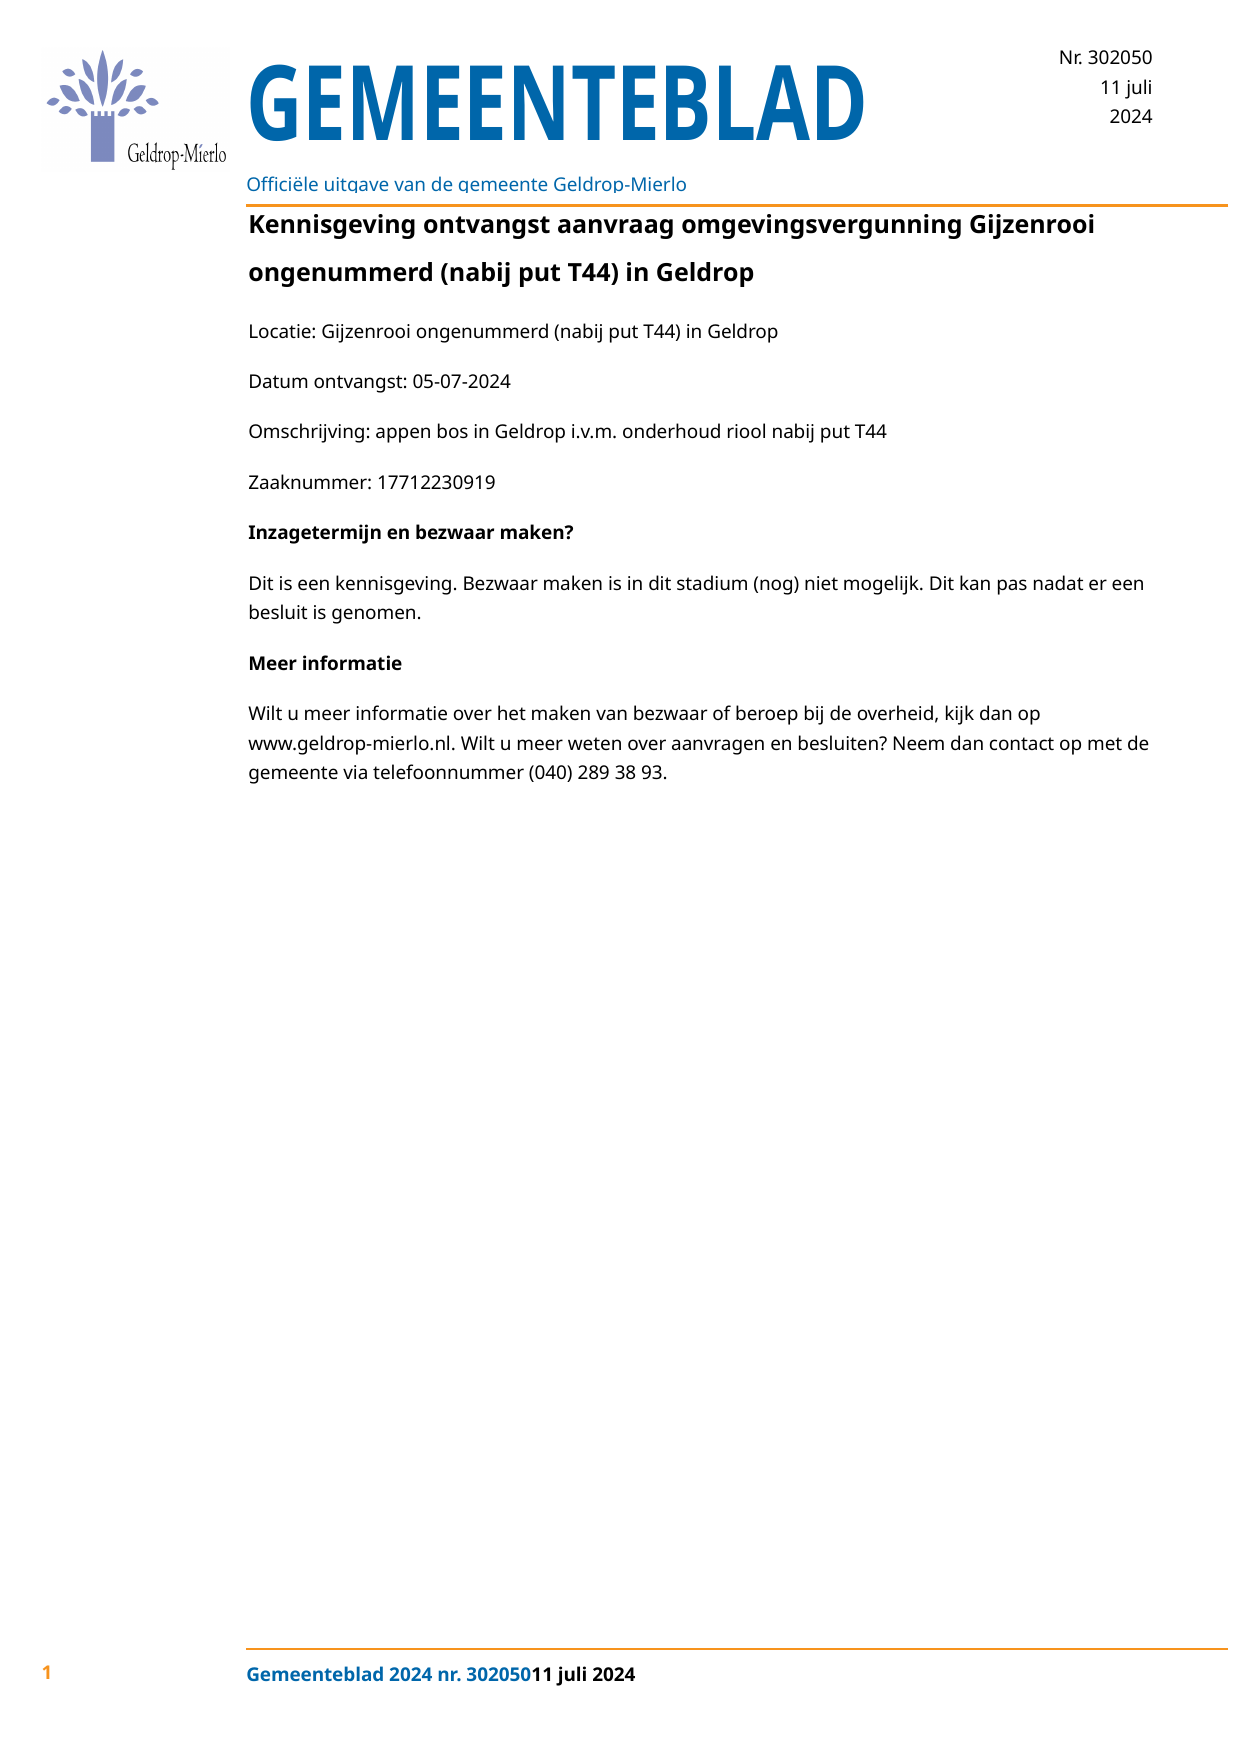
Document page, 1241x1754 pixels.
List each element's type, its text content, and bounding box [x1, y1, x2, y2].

text Dit is een kennisgeving. Bezwaar maken is in dit stadium (nog) niet mogelijk. Dit kan pas nadat er een besluit is genomen. [248, 570, 1152, 625]
text Kennisgeving ontvangst aanvraag omgevingsvergunning Gijzenrooi ongenummerd (nabij put T44) in Geldrop [248, 207, 1152, 288]
text Meer informatie [248, 650, 1152, 676]
text Inzagetermijn en bezwaar maken? [248, 519, 1152, 545]
text Zaaknummer: 17712230919 [248, 469, 1152, 495]
text Locatie: Gijzenrooi ongenummerd (nabij put T44) in Geldrop [248, 318, 1152, 344]
text Omschrijving: appen bos in Geldrop i.v.m. onderhoud riool nabij put T44 [248, 419, 1152, 444]
picture [41, 47, 231, 172]
text Datum ontvangst: 05-07-2024 [248, 368, 1152, 394]
text Wilt u meer informatie over het maken van bezwaar of beroep bij de overheid, kijk dan op www.geldrop-mierlo.nl. Wilt u meer weten over aanvragen en besluiten? Neem dan contact op met de gemeente via telefoonnummer (040) 289 38 93. [248, 700, 1152, 785]
